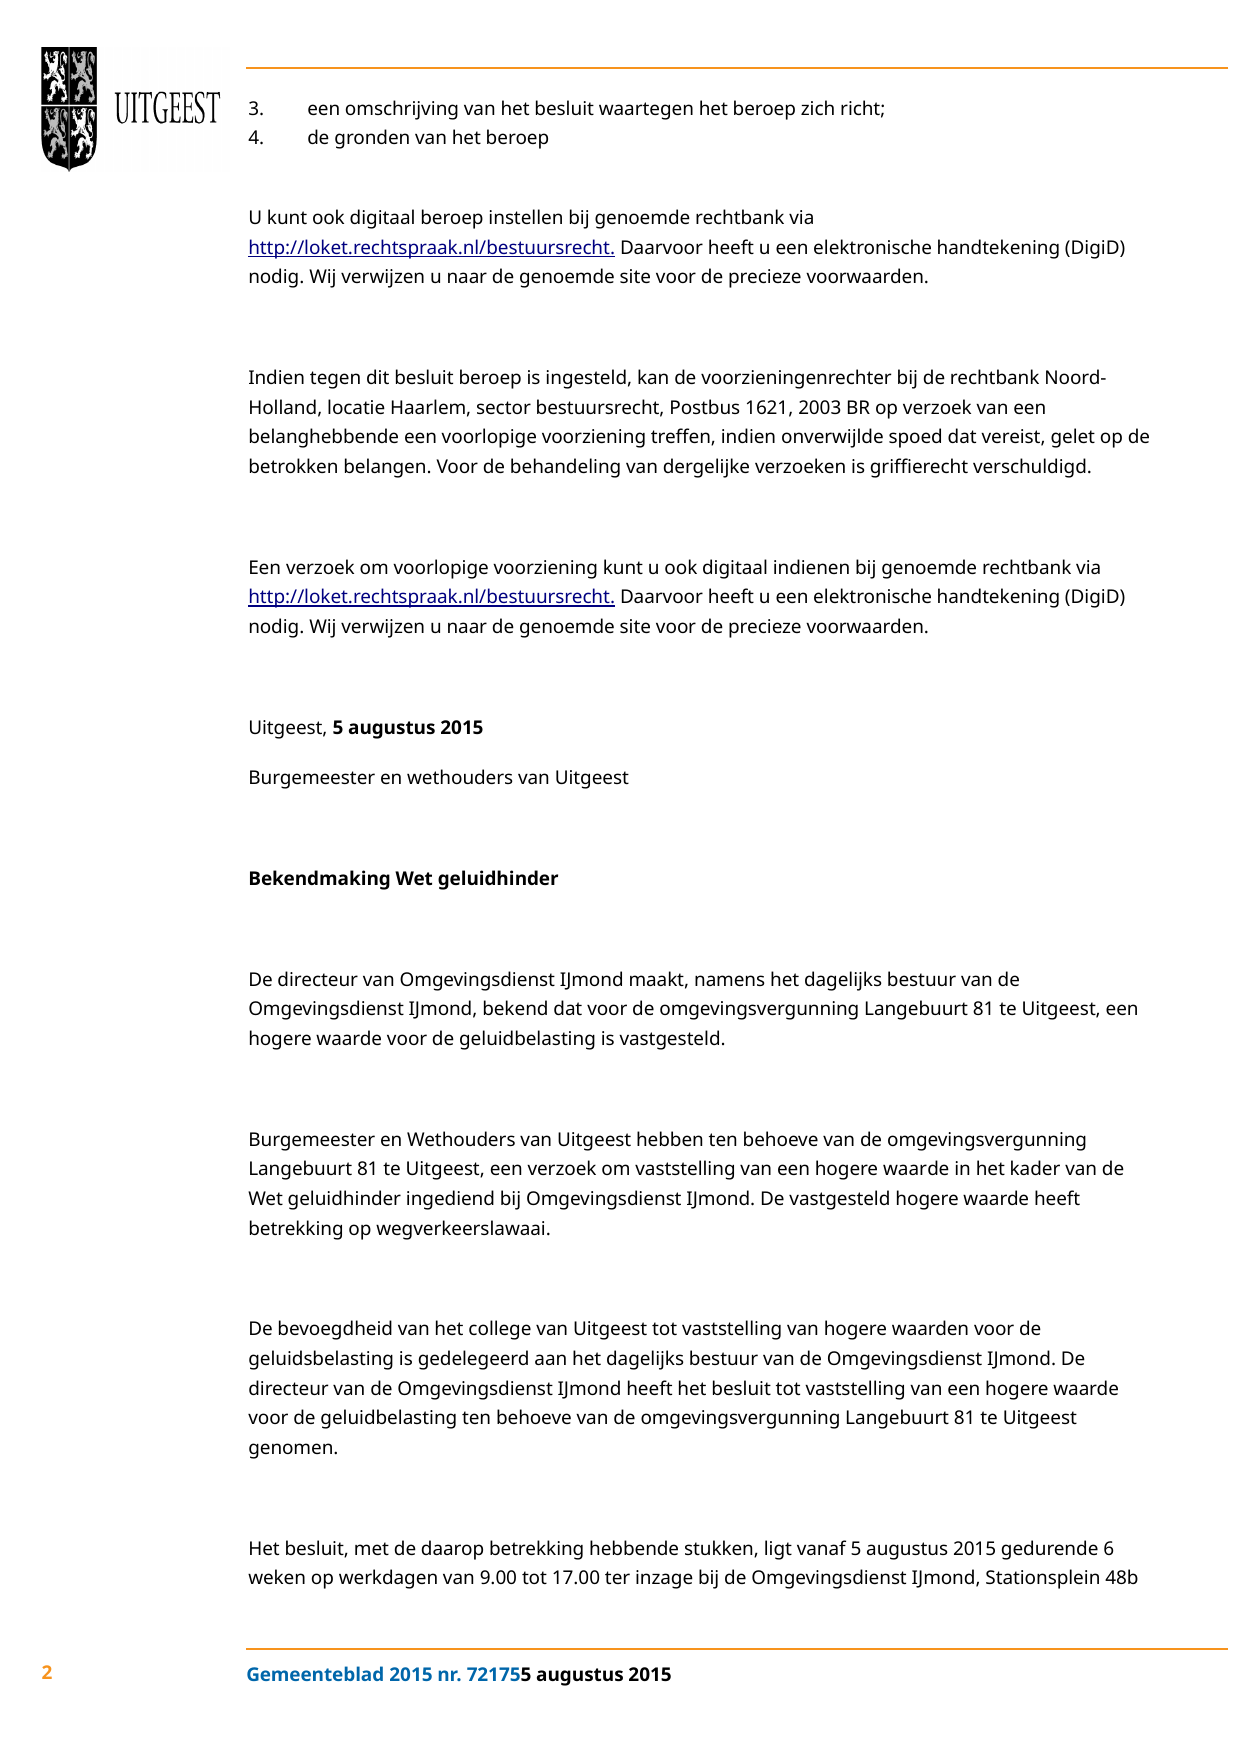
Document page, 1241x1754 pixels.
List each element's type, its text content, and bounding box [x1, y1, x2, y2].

text Burgemeester en Wethouders van Uitgeest hebben ten behoeve van de omgevingsvergunning Langebuurt 81 te Uitgeest, een verzoek om vaststelling van een hogere waar­de in het kader van de Wet geluidhinder ingediend bij Omgevingsdienst IJmond. De vastgesteld hogere waarde heeft betrekking op wegverkeerslawaai. [248, 1126, 1152, 1241]
text Indien tegen dit besluit beroep is ingesteld, kan de voorzieningenrechter bij de rechtbank Noord-Holland, locatie Haarlem, sector bestuursrecht, Postbus 1621, 2003 BR op verzoek van een belanghebbende een voorlopige voorziening treffen, indien onverwijlde spoed dat vereist, gelet op de betrokken belangen. Voor de behandeling van dergelijke verzoeken is griffierecht verschuldigd. [248, 364, 1152, 479]
list een omschrijving van het besluit waartegen het beroep zich richt; [248, 95, 1152, 121]
text Een verzoek om voorlopige voorziening kunt u ook digitaal indienen bij genoemde rechtbank via http://loket.rechtspraak.nl/bestuursrecht. Daarvoor heeft u een elektronische handtekening (DigiD) nodig. Wij verwijzen u naar de genoemde site voor de precieze voorwaarden. [248, 554, 1152, 639]
picture [41, 47, 231, 172]
text Burgemeester en wethouders van Uitgeest [248, 764, 1152, 790]
list de gronden van het beroep [248, 124, 1152, 150]
text De bevoegdheid van het college van Uitgeest tot vaststelling van hogere waarden voor de geluidsbelasting is gedelegeerd aan het dagelijks bestuur van de Omgevingsdienst IJmond. De directeur van de Omgevingsdienst IJmond heeft het besluit tot vaststelling van een hogere waarde voor de geluidbelasting ten behoeve van de omgevingsvergunning Langebuurt 81 te Uitgeest genomen. [248, 1316, 1152, 1460]
text De directeur van Omgevingsdienst IJmond maakt, namens het dagelijks bestuur van de Omgevingsdienst IJmond, bekend dat voor de omgevingsvergunning Langebuurt 81 te Uitgeest, een hogere waarde voor de geluidbelasting is vastgesteld. [248, 966, 1152, 1051]
text U kunt ook digitaal beroep instellen bij genoemde rechtbank via http://loket.rechtspraak.nl/bestuursrecht. Daarvoor heeft u een elektronische handtekening (DigiD) nodig. Wij verwijzen u naar de genoemde site voor de precieze voorwaarden. [248, 204, 1152, 289]
text Uitgeest, 5 augustus 2015 [248, 714, 1152, 740]
text Het besluit, met de daarop betrekking hebbende stukken, ligt vanaf 5 augustus 2015 gedurende 6 weken op werkdagen van 9.00 tot 17.00 ter inzage bij de Omgevingsdienst IJmond, Stationsplein 48b [248, 1535, 1152, 1590]
text Bekendmaking Wet geluidhinder [248, 865, 1152, 891]
